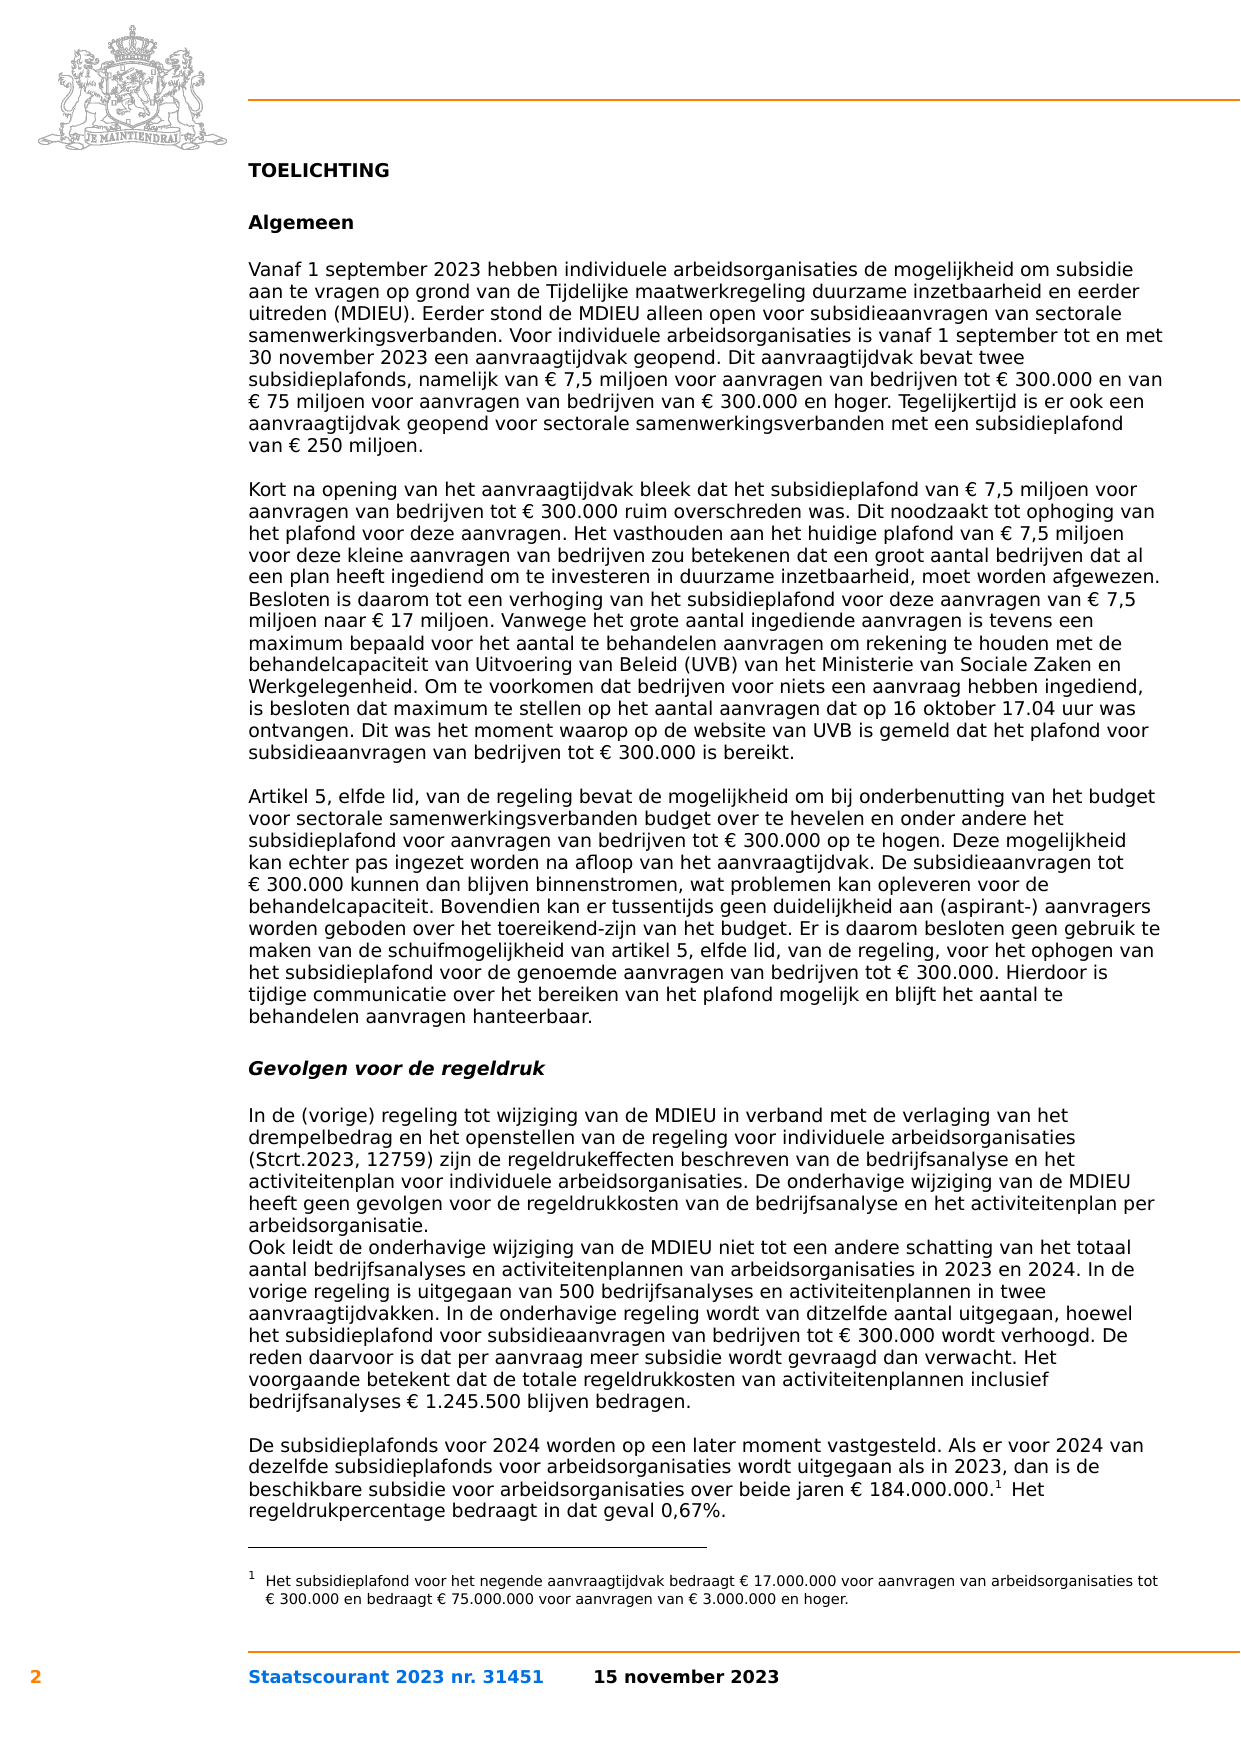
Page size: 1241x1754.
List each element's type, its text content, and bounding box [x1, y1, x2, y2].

text Kort na opening van het aanvraagtijdvak bleek dat het subsidieplafond van € 7,5 miljoen voor aanvragen van bedrijven tot € 300.000 ruim overschreden was. Dit noodzaakt tot ophoging van het plafond voor deze aanvragen. Het vasthouden aan het huidige plafond van € 7,5 miljoen voor deze kleine aanvragen van bedrijven zou betekenen dat een groot aantal bedrijven dat al een plan heeft ingediend om te investeren in duurzame inzetbaarheid, moet worden afgewezen. Besloten is daarom tot een verhoging van het subsidieplafond voor deze aanvragen van € 7,5 miljoen naar € 17 miljoen. Vanwege het grote aantal ingediende aanvragen is tevens een maximum bepaald voor het aantal te behandelen aanvragen om rekening te houden met de behandelcapaciteit van Uitvoering van Beleid (UVB) van het Ministerie van Sociale Zaken en Werkgelegenheid. Om te voorkomen dat bedrijven voor niets een aanvraag hebben ingediend, is besloten dat maximum te stellen op het aantal aanvragen dat op 16 oktober 17.04 uur was ontvangen. Dit was het moment waarop op de website van UVB is gemeld dat het plafond voor subsidieaanvragen van bedrijven tot € 300.000 is bereikt. [248, 478, 1163, 764]
picture [38, 25, 227, 150]
subtitle Gevolgen voor de regeldruk [248, 1058, 1163, 1080]
text Artikel 5, elfde lid, van de regeling bevat de mogelijkheid om bij onderbenutting van het budget voor sectorale samenwerkingsverbanden budget over te hevelen en onder andere het subsidieplafond voor aanvragen van bedrijven tot € 300.000 op te hogen. Deze mogelijkheid kan echter pas ingezet worden na afloop van het aanvraagtijdvak. De subsidieaanvragen tot € 300.000 kunnen dan blijven binnenstromen, wat problemen kan opleveren voor de behandelcapaciteit. Bovendien kan er tussentijds geen duidelijkheid aan (aspirant-) aanvragers worden geboden over het toereikend-zijn van het budget. Er is daarom besloten geen gebruik te maken van de schuifmogelijkheid van artikel 5, elfde lid, van de regeling, voor het ophogen van het subsidieplafond voor de genoemde aanvragen van bedrijven tot € 300.000. Hierdoor is tijdige communicatie over het bereiken van het plafond mogelijk en blijft het aantal te behandelen aanvragen hanteerbaar. [248, 786, 1163, 1028]
subtitle TOELICHTING [248, 160, 1163, 182]
text Vanaf 1 september 2023 hebben individuele arbeidsorganisaties de mogelijkheid om subsidie aan te vragen op grond van de Tijdelijke maatwerkregeling duurzame inzetbaarheid en eerder uitreden (MDIEU). Eerder stond de MDIEU alleen open voor subsidieaanvragen van sectorale samenwerkingsverbanden. Voor individuele arbeidsorganisaties is vanaf 1 september tot en met 30 november 2023 een aanvraagtijdvak geopend. Dit aanvraagtijdvak bevat twee subsidieplafonds, namelijk van € 7,5 miljoen voor aanvragen van bedrijven tot € 300.000 en van € 75 miljoen voor aanvragen van bedrijven van € 300.000 en hoger. Tegelijkertijd is er ook een aanvraagtijdvak geopend voor sectorale samenwerkingsverbanden met een subsidieplafond van € 250 miljoen. [248, 259, 1163, 457]
text De subsidieplafonds voor 2024 worden op een later moment vastgesteld. Als er voor 2024 van dezelfde subsidieplafonds voor arbeidsorganisaties wordt uitgegaan als in 2023, dan is de beschikbare subsidie voor arbeidsorganisaties over beide jaren € 184.000.000. Het regeldrukpercentage bedraagt in dat geval 0,67%. [248, 1434, 1163, 1522]
text Het subsidieplafond voor het negende aanvraagtijdvak bedraagt € 17.000.000 voor aanvragen van arbeidsorganisaties tot € 300.000 en bedraagt € 75.000.000 voor aanvragen van € 3.000.000 en hoger. [248, 1569, 1163, 1608]
text In de (vorige) regeling tot wijziging van de MDIEU in verband met de verlaging van het drempelbedrag en het openstellen van de regeling voor individuele arbeidsorganisaties (Stcrt.2023, 12759) zijn de regeldrukeffecten beschreven van de bedrijfsanalyse en het activiteitenplan voor individuele arbeidsorganisaties. De onderhavige wijziging van de MDIEU heeft geen gevolgen voor de regeldrukkosten van de bedrijfsanalyse en het activiteitenplan per arbeidsorganisatie. [248, 1105, 1163, 1237]
text Ook leidt de onderhavige wijziging van de MDIEU niet tot een andere schatting van het totaal aantal bedrijfsanalyses en activiteitenplannen van arbeidsorganisaties in 2023 en 2024. In de vorige regeling is uitgegaan van 500 bedrijfsanalyses en activiteitenplannen in twee aanvraagtijdvakken. In de onderhavige regeling wordt van ditzelfde aantal uitgegaan, hoewel het subsidieplafond voor subsidieaanvragen van bedrijven tot € 300.000 wordt verhoogd. De reden daarvoor is dat per aanvraag meer subsidie wordt gevraagd dan verwacht. Het voorgaande betekent dat de totale regeldrukkosten van activiteitenplannen inclusief bedrijfsanalyses € 1.245.500 blijven bedragen. [248, 1237, 1163, 1413]
subtitle Algemeen [248, 212, 1163, 234]
